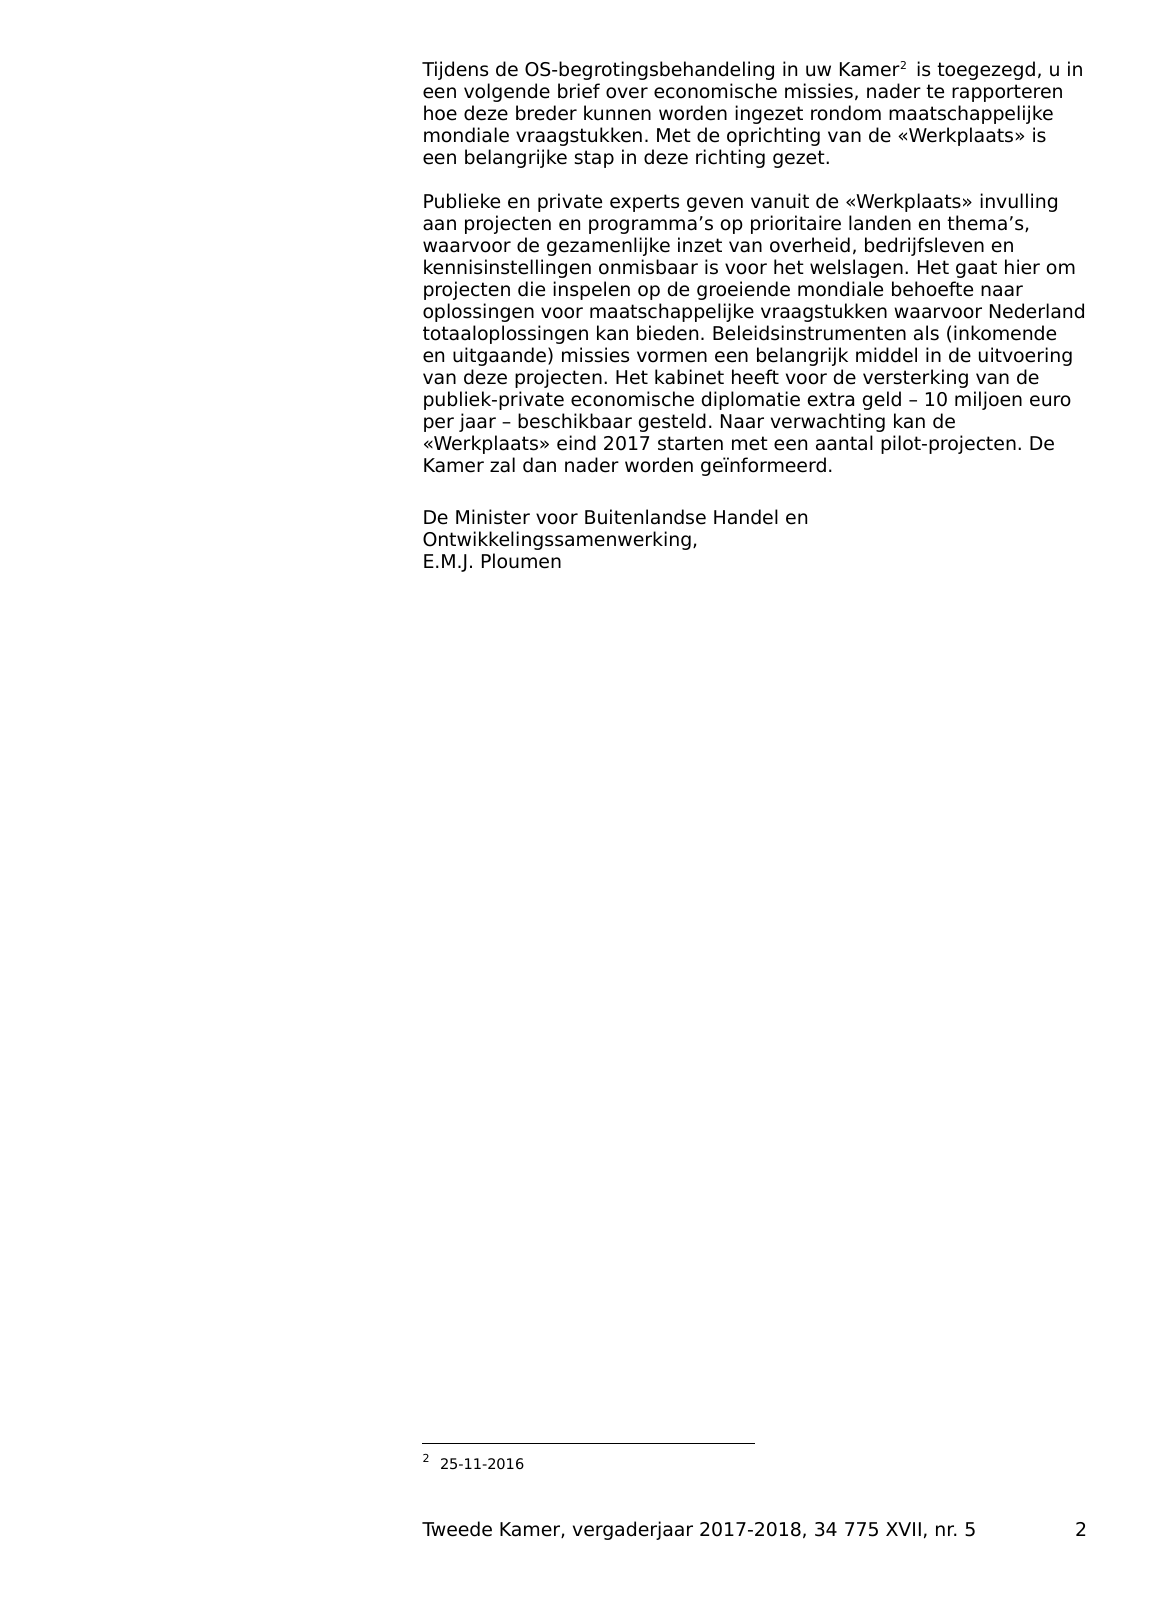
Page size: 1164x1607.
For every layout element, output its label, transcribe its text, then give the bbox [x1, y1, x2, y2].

text De Minister voor Buitenlandse Handel en Ontwikkelingssamenwerking, E.M.J. Ploumen [422, 507, 1087, 573]
text 25-11-2016 [422, 1452, 1087, 1474]
text Tijdens de OS-begrotingsbehandeling in uw Kamer is toegezegd, u in een volgende brief over economische missies, nader te rapporteren hoe deze breder kunnen worden ingezet rondom maatschappelijke mondiale vraagstukken. Met de oprichting van de «Werkplaats» is een belangrijke stap in deze richting gezet. [422, 59, 1087, 169]
text Publieke en private experts geven vanuit de «Werkplaats» invulling aan projecten en programma’s op prioritaire landen en thema’s, waarvoor de gezamenlijke inzet van overheid, bedrijfsleven en kennisinstellingen onmisbaar is voor het welslagen. Het gaat hier om projecten die inspelen op de groeiende mondiale behoefte naar oplossingen voor maatschappelijke vraagstukken waarvoor Nederland totaaloplossingen kan bieden. Beleidsinstrumenten als (inkomende en uitgaande) missies vormen een belangrijk middel in de uitvoering van deze projecten. Het kabinet heeft voor de versterking van de publiek-private economische diplomatie extra geld – 10 miljoen euro per jaar – beschikbaar gesteld. Naar verwachting kan de «Werkplaats» eind 2017 starten met een aantal pilot-projecten. De Kamer zal dan nader worden geïnformeerd. [422, 191, 1087, 477]
